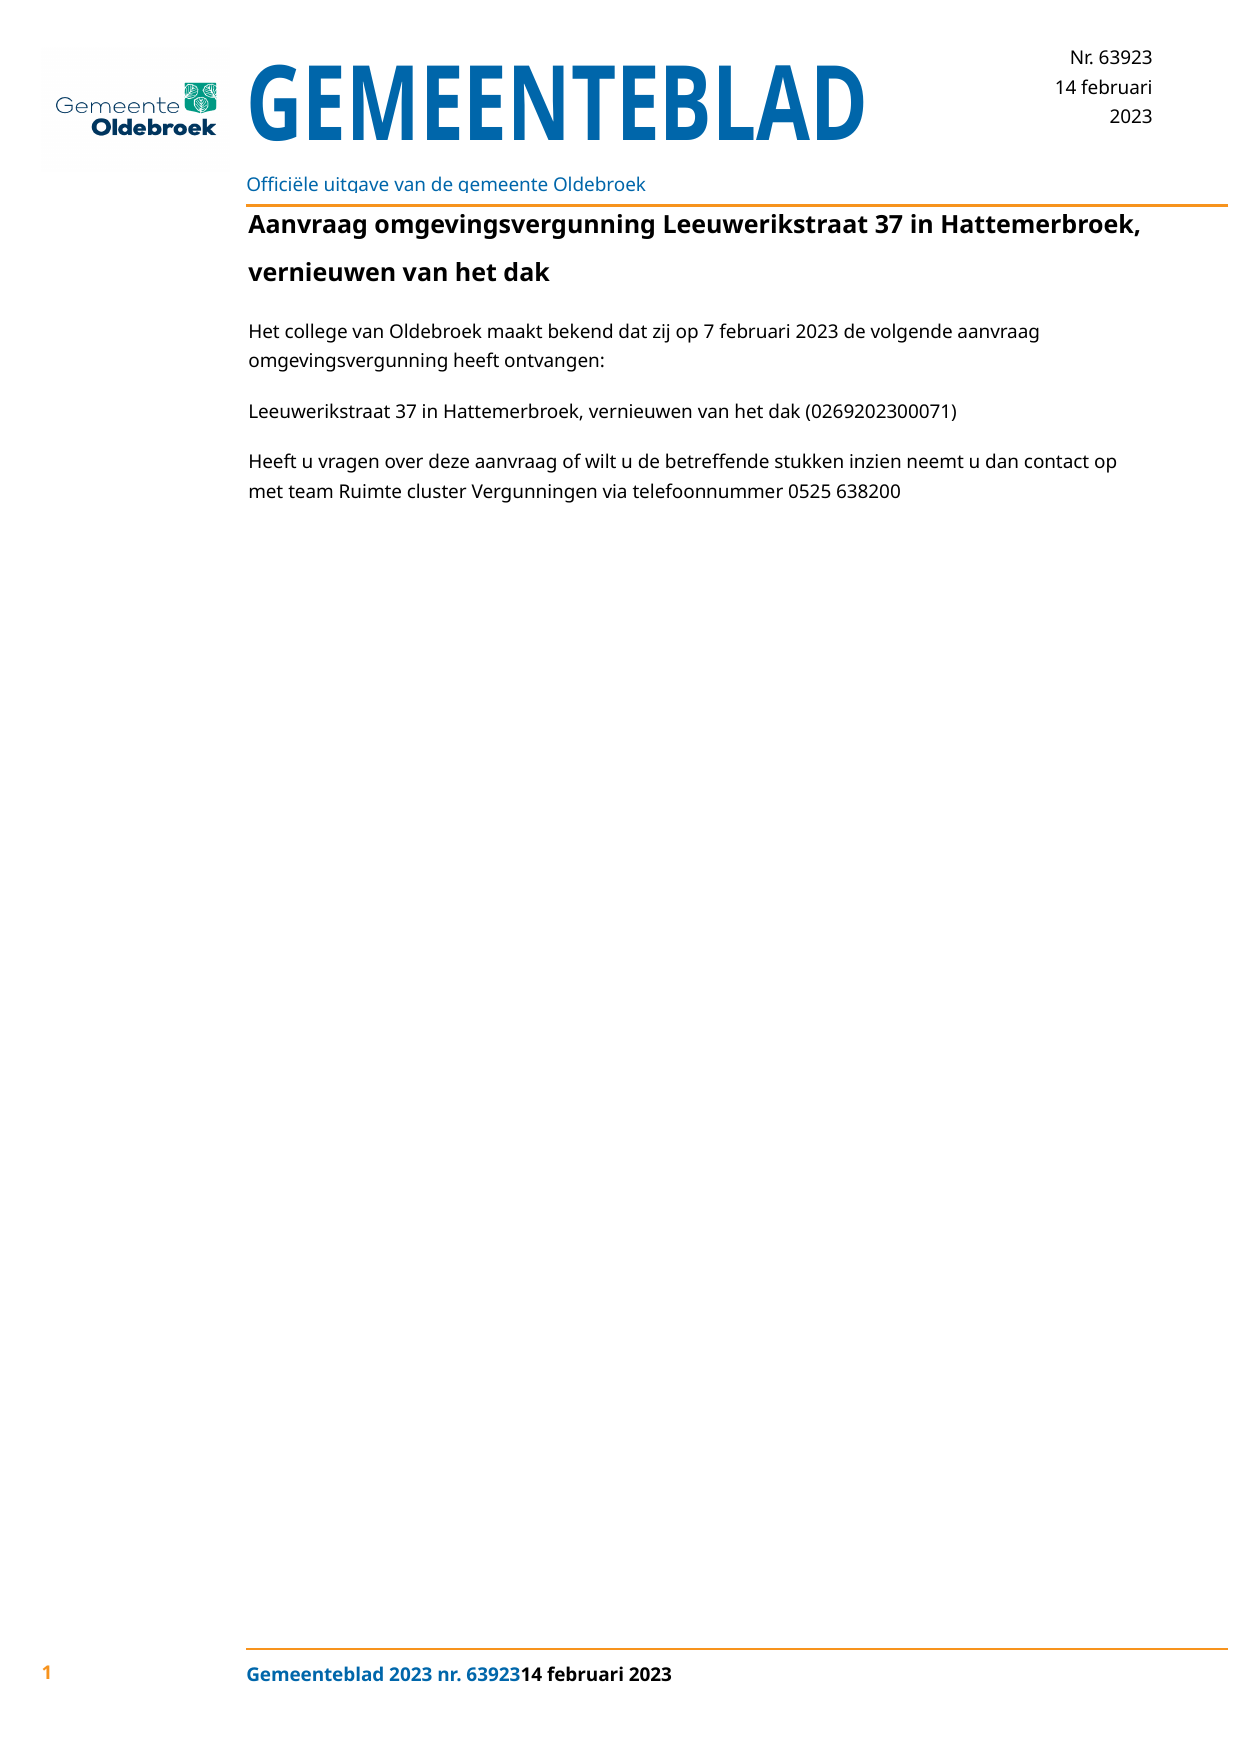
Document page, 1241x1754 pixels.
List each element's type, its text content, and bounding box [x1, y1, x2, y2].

text Het college van Oldebroek maakt bekend dat zij op 7 februari 2023 de volgende aanvraag omgevingsvergunning heeft ontvangen: [248, 318, 1152, 373]
text Heeft u vragen over deze aanvraag of wilt u de betreffende stukken inzien neemt u dan contact op met team Ruimte cluster Vergunningen via telefoonnummer 0525 638200 [248, 448, 1152, 504]
text Aanvraag omgevingsvergunning Leeuwerikstraat 37 in Hattemerbroek, vernieuwen van het dak [248, 207, 1152, 288]
picture [41, 47, 231, 172]
text Leeuwerikstraat 37 in Hattemerbroek, vernieuwen van het dak (0269202300071) [248, 398, 1152, 424]
